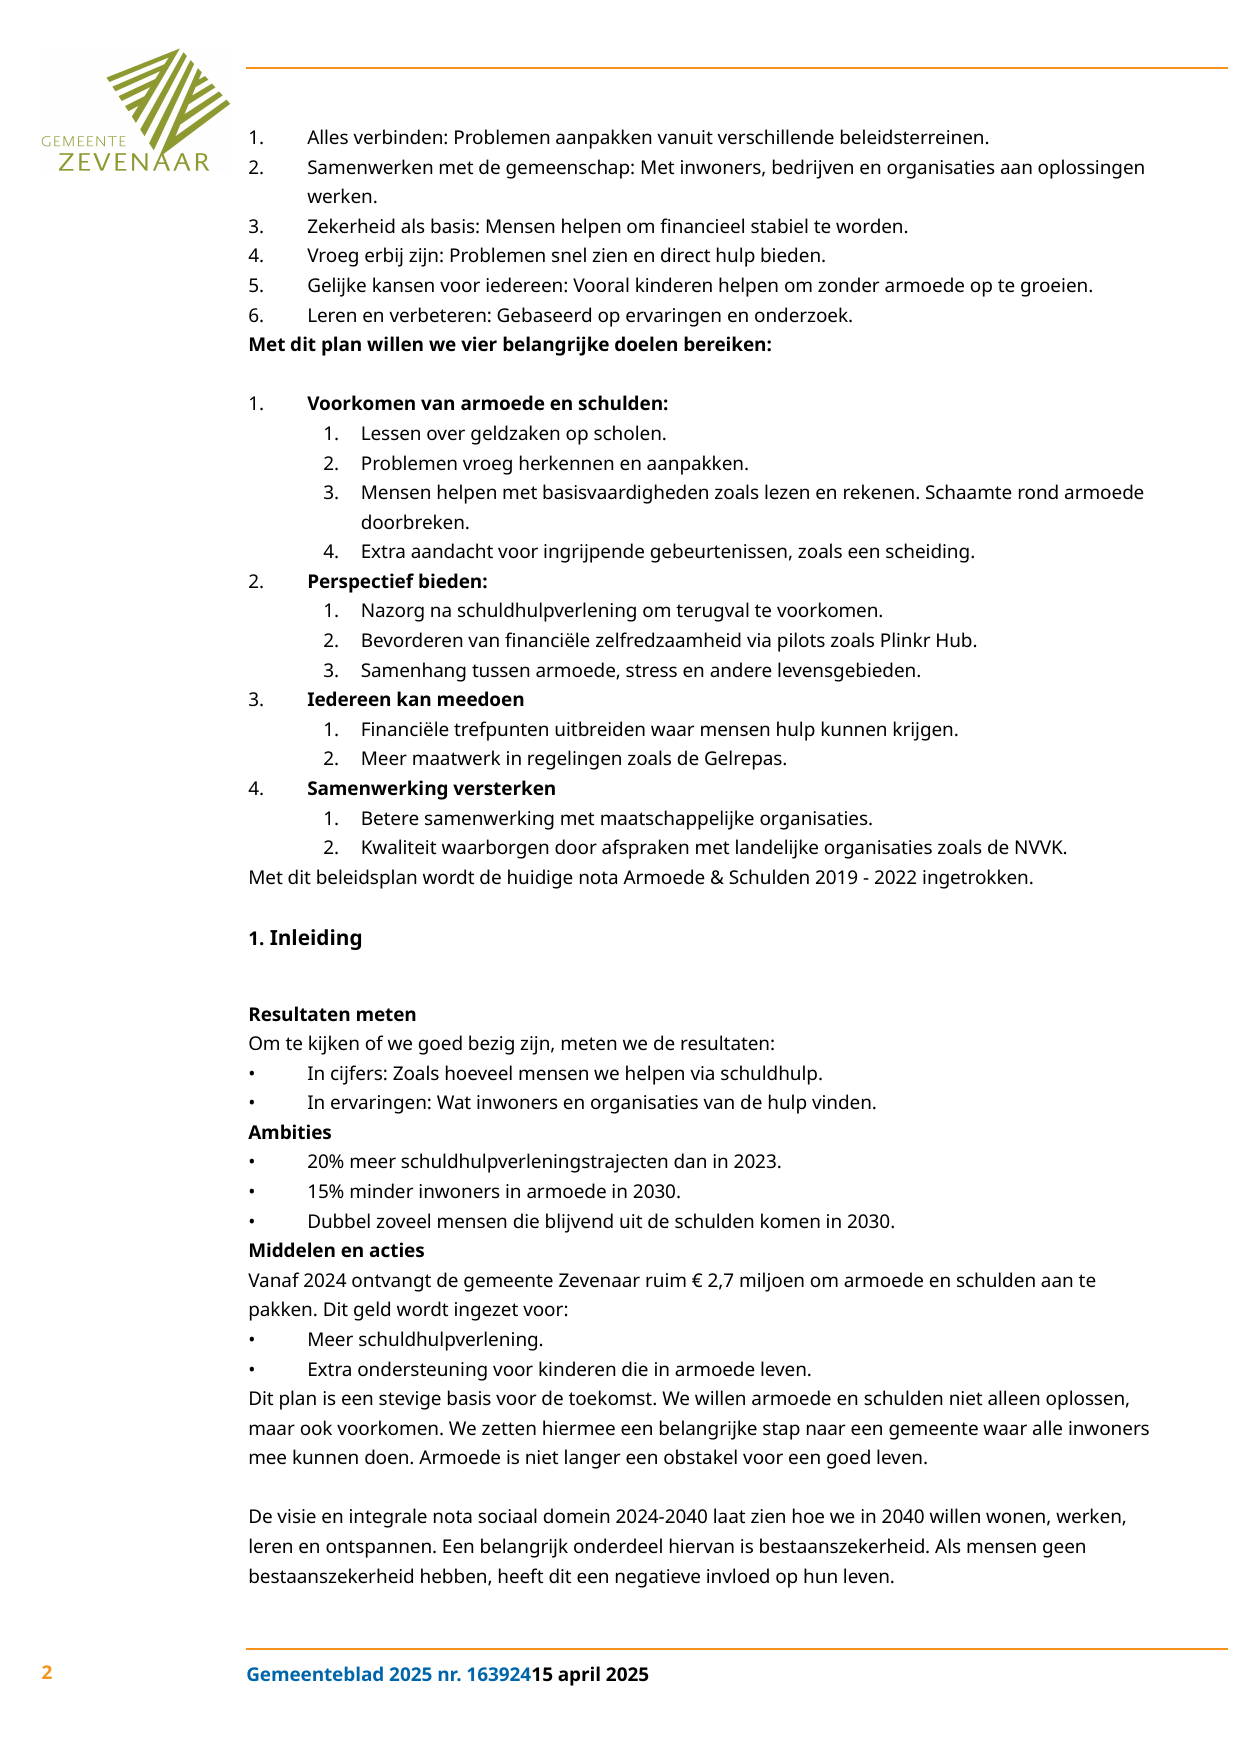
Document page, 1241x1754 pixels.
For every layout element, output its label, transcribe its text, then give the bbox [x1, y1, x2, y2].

list Nazorg na schuldhulpverlening om terugval te voorkomen. [323, 598, 1152, 623]
list Bevorderen van financiële zelfredzaamheid via pilots zoals Plinkr Hub. [323, 627, 1152, 653]
list Meer maatwerk in regelingen zoals de Gelrepas. [323, 746, 1152, 771]
list Gelijke kansen voor iedereen: Vooral kinderen helpen om zonder armoede op te groeien. [248, 272, 1152, 298]
text De visie en integrale nota sociaal domein 2024-2040 laat zien hoe we in 2040 willen wonen, werken, leren en ontspannen. Een belangrijk onderdeel hiervan is bestaanszekerheid. Als mensen geen bestaanszekerheid hebben, heeft dit een negatieve invloed op hun leven. [248, 1504, 1152, 1589]
text Met dit plan willen we vier belangrijke doelen bereiken: [248, 331, 1152, 357]
list Leren en verbeteren: Gebaseerd op ervaringen en onderzoek. [248, 302, 1152, 328]
list Betere samenwerking met maatschappelijke organisaties. [323, 805, 1152, 831]
list Extra ondersteuning voor kinderen die in armoede leven. [248, 1356, 1152, 1382]
text 1. Inleiding [248, 923, 1152, 952]
list Extra aandacht voor ingrijpende gebeurtenissen, zoals een scheiding. [323, 538, 1152, 564]
list In cijfers: Zoals hoeveel mensen we helpen via schuldhulp. [248, 1060, 1152, 1086]
list Perspectief bieden: [248, 568, 1152, 594]
list Dubbel zoveel mensen die blijvend uit de schulden komen in 2030. [248, 1208, 1152, 1234]
text Om te kijken of we goed bezig zijn, meten we de resultaten: [248, 1030, 1152, 1056]
list 15% minder inwoners in armoede in 2030. [248, 1178, 1152, 1204]
list Zekerheid als basis: Mensen helpen om financieel stabiel te worden. [248, 213, 1152, 239]
list Iedereen kan meedoen [248, 686, 1152, 712]
text Middelen en acties [248, 1237, 1152, 1263]
text Dit plan is een stevige basis voor de toekomst. We willen armoede en schulden niet alleen oplossen, maar ook voorkomen. We zetten hiermee een belangrijke stap naar een gemeente waar alle inwoners mee kunnen doen. Armoede is niet langer een obstakel voor een goed leven. [248, 1385, 1152, 1470]
text Met dit beleidsplan wordt de huidige nota Armoede & Schulden 2019 - 2022 ingetrokken. [248, 864, 1152, 890]
list Samenwerken met de gemeenschap: Met inwoners, bedrijven en organisaties aan oplossingen werken. [248, 154, 1152, 209]
list Alles verbinden: Problemen aanpakken vanuit verschillende beleidsterreinen. [248, 124, 1152, 150]
list Problemen vroeg herkennen en aanpakken. [323, 450, 1152, 476]
text Vanaf 2024 ontvangt de gemeente Zevenaar ruim € 2,7 miljoen om armoede en schulden aan te pakken. Dit geld wordt ingezet voor: [248, 1267, 1152, 1322]
list Voorkomen van armoede en schulden: [248, 391, 1152, 416]
list 20% meer schuldhulpverleningstrajecten dan in 2023. [248, 1149, 1152, 1174]
list Financiële trefpunten uitbreiden waar mensen hulp kunnen krijgen. [323, 716, 1152, 742]
list Kwaliteit waarborgen door afspraken met landelijke organisaties zoals de NVVK. [323, 834, 1152, 860]
list In ervaringen: Wat inwoners en organisaties van de hulp vinden. [248, 1089, 1152, 1115]
list Mensen helpen met basisvaardigheden zoals lezen en rekenen. Schaamte rond armoede doorbreken. [323, 479, 1152, 535]
list Samenwerking versterken [248, 775, 1152, 801]
text Resultaten meten [248, 1001, 1152, 1027]
text Ambities [248, 1119, 1152, 1145]
list Samenhang tussen armoede, stress en andere levensgebieden. [323, 657, 1152, 683]
list Lessen over geldzaken op scholen. [323, 420, 1152, 446]
list Meer schuldhulpverlening. [248, 1326, 1152, 1352]
picture [41, 47, 231, 172]
list Vroeg erbij zijn: Problemen snel zien en direct hulp bieden. [248, 243, 1152, 268]
